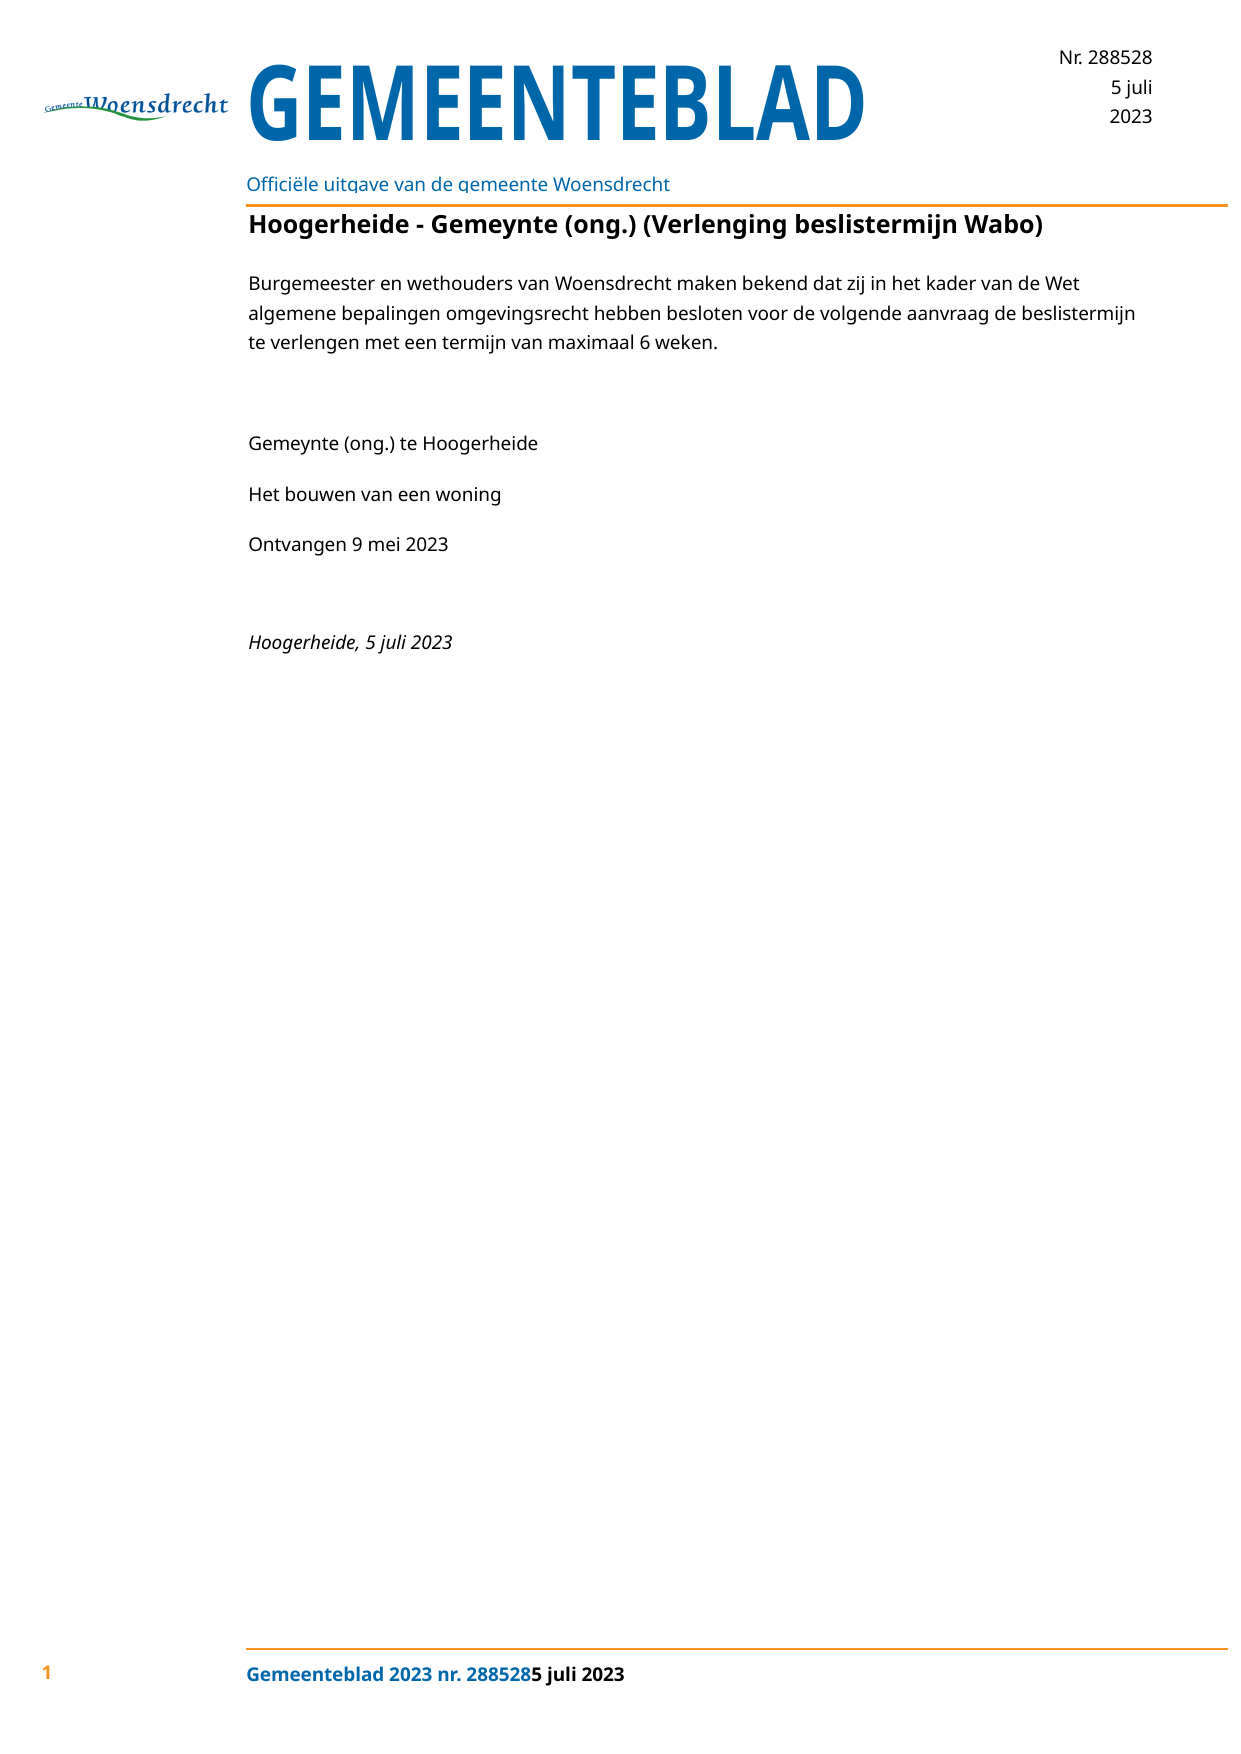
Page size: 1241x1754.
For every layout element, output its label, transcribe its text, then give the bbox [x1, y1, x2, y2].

text Hoogerheide - Gemeynte (ong.) (Verlenging beslistermijn Wabo) [248, 207, 1152, 241]
text Hoogerheide, 5 juli 2023 [248, 629, 1152, 655]
text Het bouwen van een woning [248, 481, 1152, 506]
text Burgemeester en wethouders van Woensdrecht maken bekend dat zij in het kader van de Wet algemene bepalingen omgevingsrecht hebben besloten voor de volgende aanvraag de beslistermijn te verlengen met een termijn van maximaal 6 weken. [248, 270, 1152, 355]
text Ontvangen 9 mei 2023 [248, 531, 1152, 557]
text Gemeynte (ong.) te Hoogerheide [248, 430, 1152, 456]
picture [41, 47, 231, 172]
